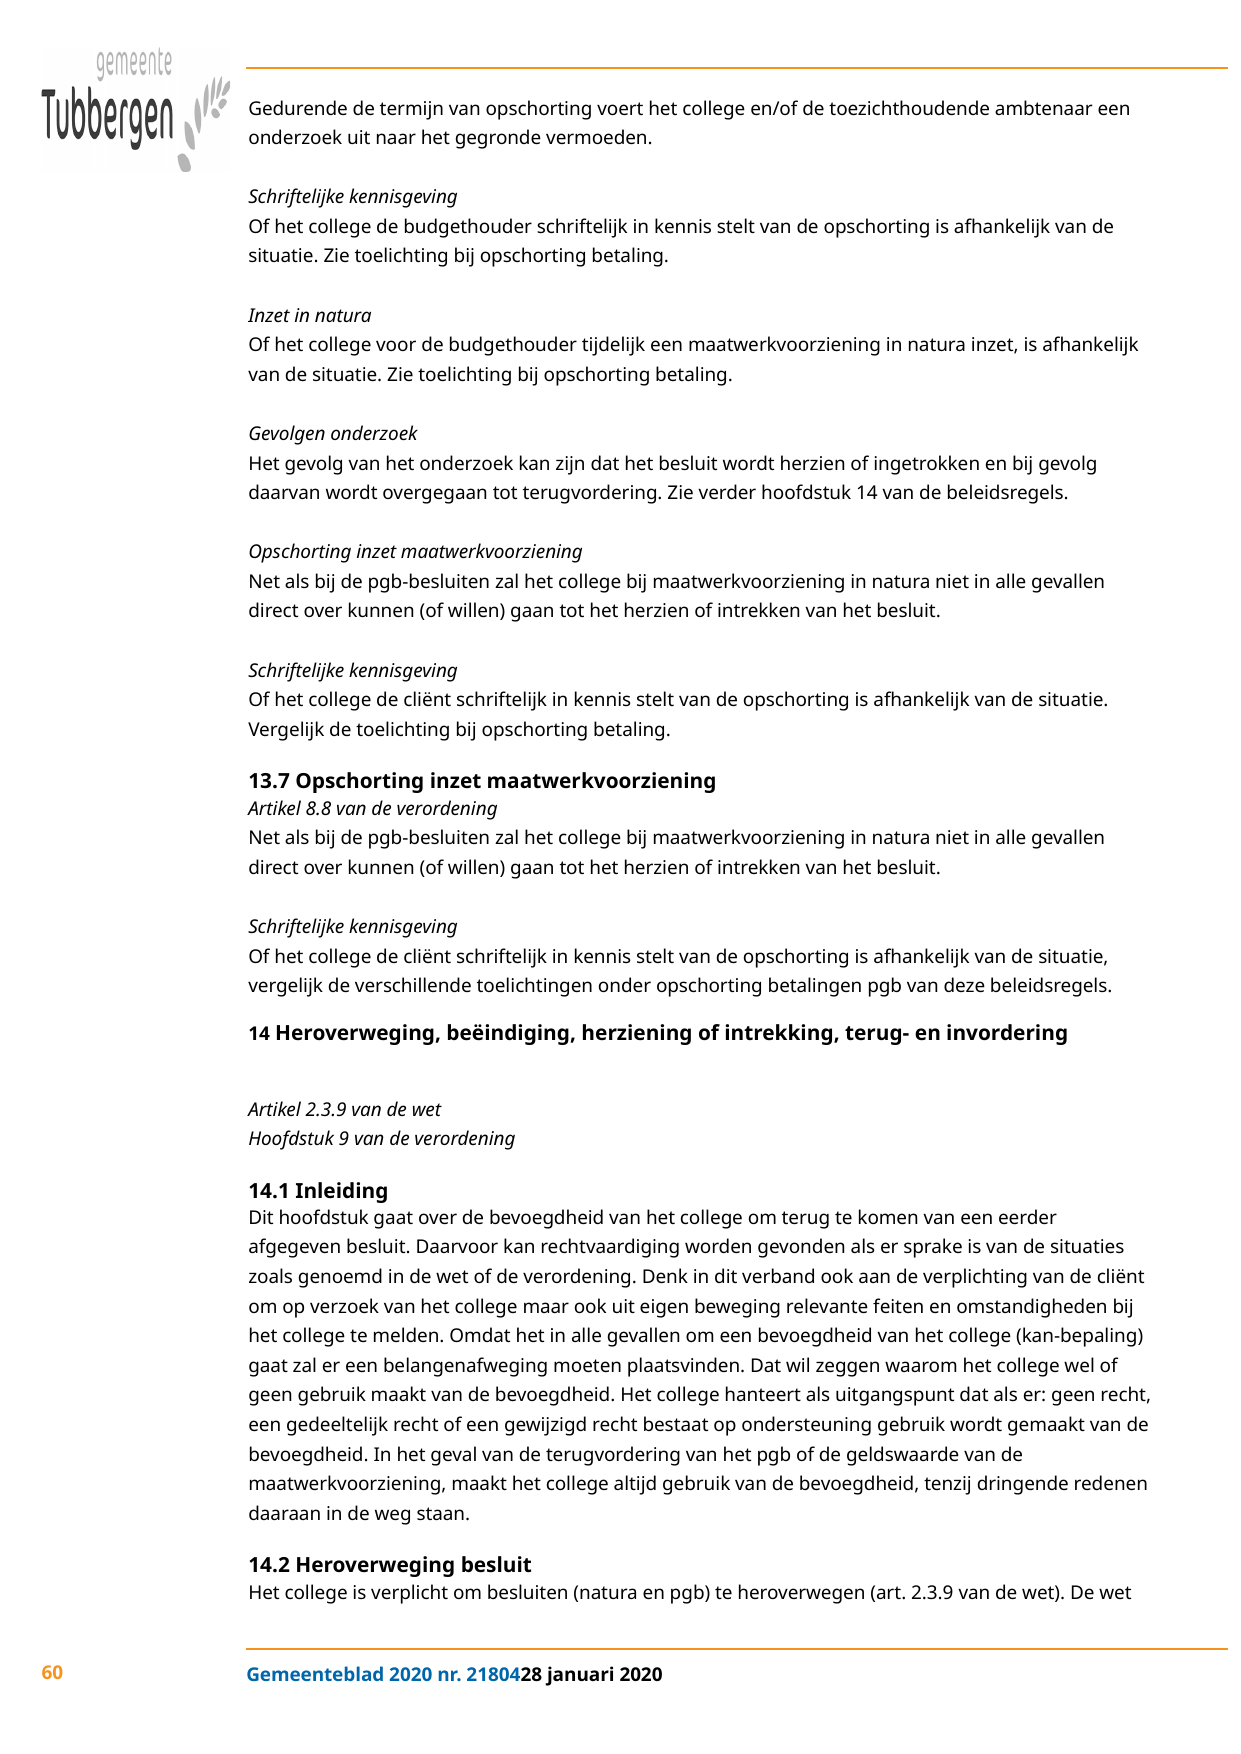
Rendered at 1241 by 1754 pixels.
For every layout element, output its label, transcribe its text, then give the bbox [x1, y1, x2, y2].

text Het gevolg van het onderzoek kan zijn dat het besluit wordt herzien of ingetrokken en bij gevolg daarvan wordt overgegaan tot terugvordering. Zie verder hoofdstuk 14 van de beleidsregels. [248, 450, 1152, 505]
text Of het college de budgethouder schriftelijk in kennis stelt van de opschorting is afhankelijk van de situatie. Zie toelichting bij opschorting betaling. [248, 213, 1152, 268]
text 14 Heroverweging, beëindiging, herziening of intrekking, terug- en invordering [248, 1018, 1152, 1046]
text Opschorting inzet maatwerkvoorziening [248, 538, 1152, 564]
text Inzet in natura [248, 302, 1152, 328]
text Dit hoofdstuk gaat over de bevoegdheid van het college om terug te komen van een eerder afgegeven besluit. Daarvoor kan rechtvaardiging worden gevonden als er sprake is van de situaties zoals genoemd in de wet of de verordening. Denk in dit verband ook aan de verplichting van de cliënt om op verzoek van het college maar ook uit eigen beweging relevante feiten en omstandigheden bij het college te melden. Omdat het in alle gevallen om een bevoegdheid van het college (kan-bepaling) gaat zal er een belangenafweging moeten plaatsvinden. Dat wil zeggen waarom het college wel of geen gebruik maakt van de bevoegdheid. Het college hanteert als uitgangspunt dat als er: geen recht, een gedeeltelijk recht of een gewijzigd recht bestaat op ondersteuning gebruik wordt gemaakt van de bevoegdheid. In het geval van de terugvordering van het pgb of de geldswaarde van de maatwerkvoorziening, maakt het college altijd gebruik van de bevoegdheid, tenzij dringende redenen daaraan in de weg staan. [248, 1204, 1152, 1526]
text Artikel 8.8 van de verordening [248, 795, 1152, 821]
text Net als bij de pgb-besluiten zal het college bij maatwerkvoorziening in natura niet in alle gevallen direct over kunnen (of willen) gaan tot het herzien of intrekken van het besluit. [248, 568, 1152, 623]
text Het college is verplicht om besluiten (natura en pgb) te heroverwegen (art. 2.3.9 van de wet). De wet [248, 1579, 1152, 1604]
text Of het college de cliënt schriftelijk in kennis stelt van de opschorting is afhankelijk van de situatie, vergelijk de verschillende toelichtingen onder opschorting betalingen pgb van deze beleidsregels. [248, 943, 1152, 998]
text 14.1 Inleiding [248, 1176, 1152, 1204]
text Net als bij de pgb-besluiten zal het college bij maatwerkvoorziening in natura niet in alle gevallen direct over kunnen (of willen) gaan tot het herzien of intrekken van het besluit. [248, 824, 1152, 880]
text Hoofdstuk 9 van de verordening [248, 1125, 1152, 1151]
text Schriftelijke kennisgeving [248, 913, 1152, 939]
text Of het college voor de budgethouder tijdelijk een maatwerkvoorziening in natura inzet, is afhankelijk van de situatie. Zie toelichting bij opschorting betaling. [248, 331, 1152, 387]
picture [41, 47, 231, 172]
text Gevolgen onderzoek [248, 420, 1152, 446]
text Of het college de cliënt schriftelijk in kennis stelt van de opschorting is afhankelijk van de situatie. Vergelijk de toelichting bij opschorting betaling. [248, 686, 1152, 742]
text 14.2 Heroverweging besluit [248, 1550, 1152, 1579]
text Artikel 2.3.9 van de wet [248, 1096, 1152, 1121]
text Schriftelijke kennisgeving [248, 183, 1152, 209]
text Gedurende de termijn van opschorting voert het college en/of de toezichthoudende ambtenaar een onderzoek uit naar het gegronde vermoeden. [248, 95, 1152, 150]
text Schriftelijke kennisgeving [248, 657, 1152, 683]
text 13.7 Opschorting inzet maatwerkvoorziening [248, 766, 1152, 795]
